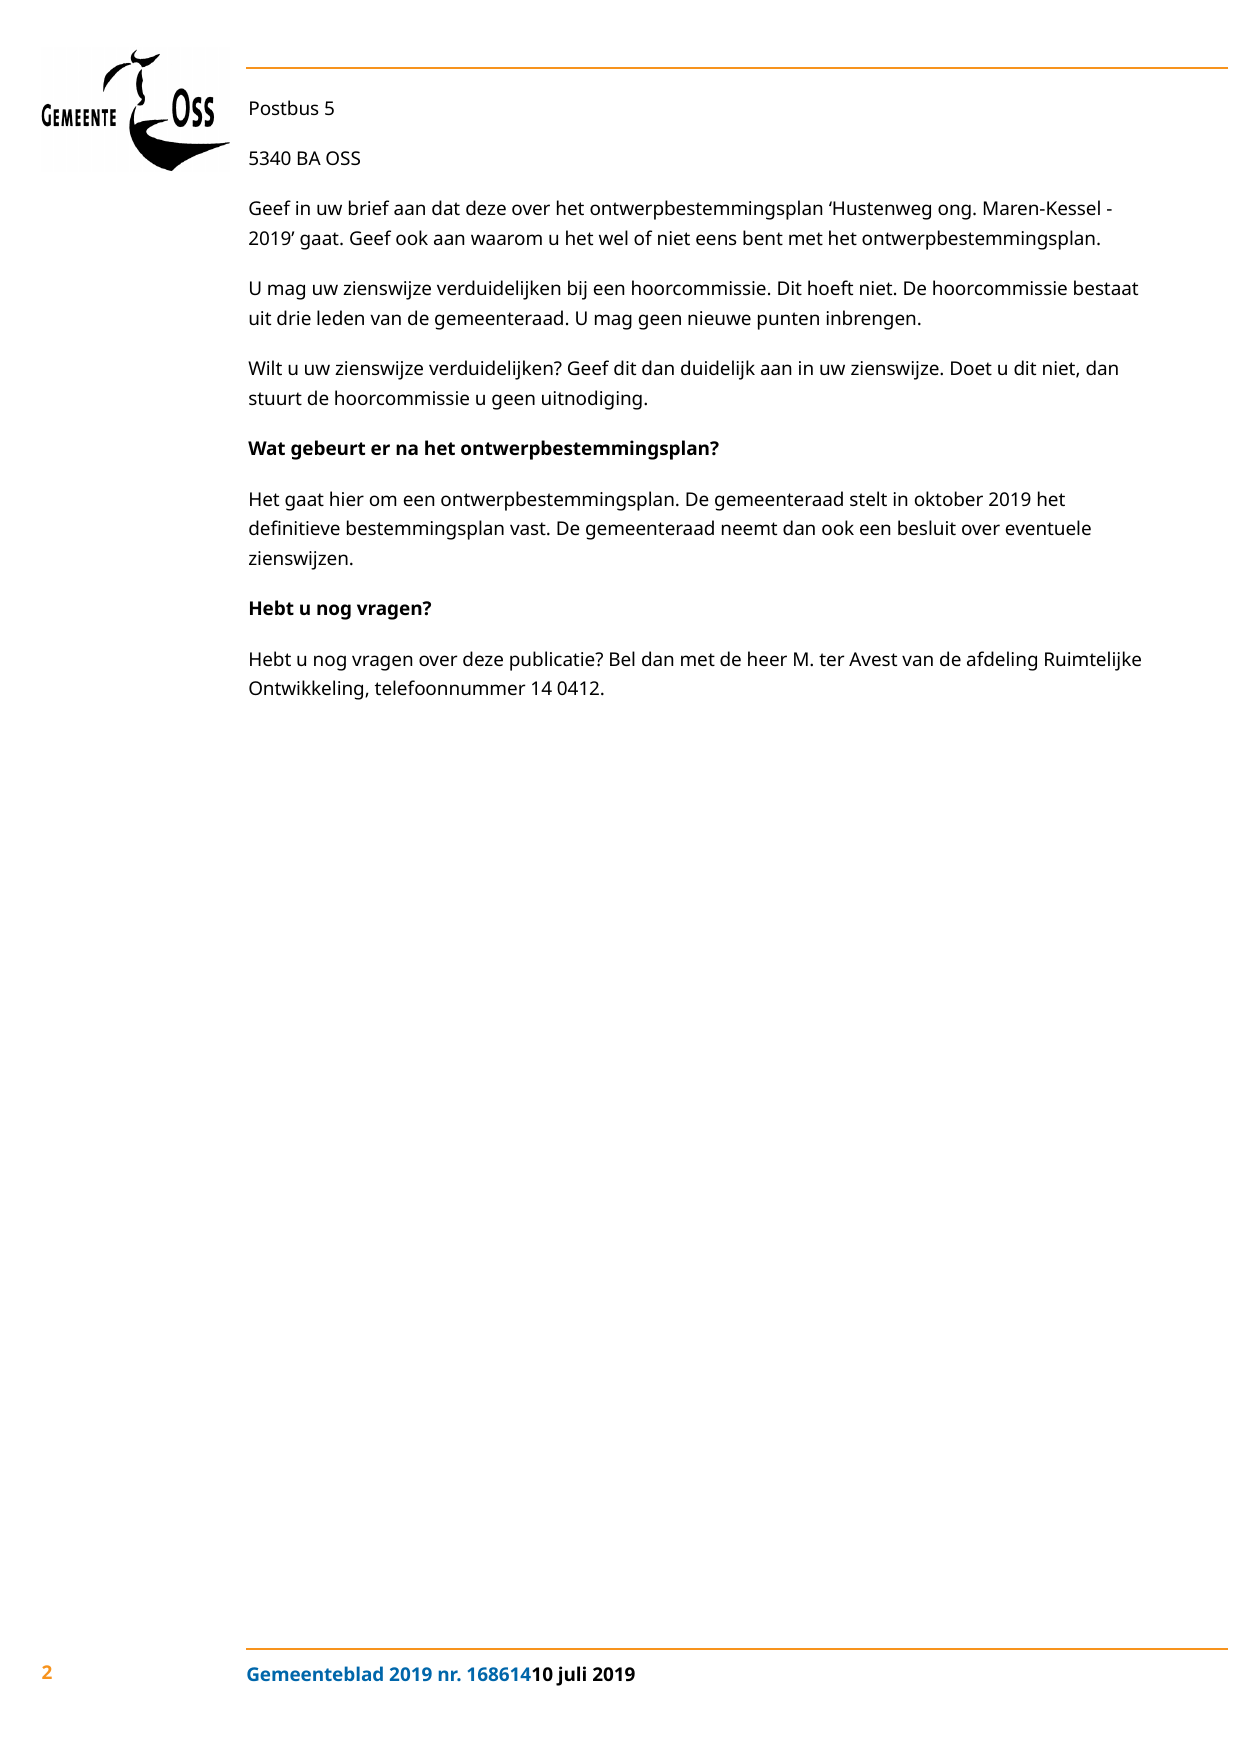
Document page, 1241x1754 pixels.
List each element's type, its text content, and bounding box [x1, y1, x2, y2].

text Geef in uw brief aan dat deze over het ontwerpbestemmingsplan ‘Hustenweg ong. Maren-Kessel - 2019’ gaat. Geef ook aan waarom u het wel of niet eens bent met het ontwerpbestemmingsplan. [248, 196, 1152, 251]
picture [41, 47, 231, 172]
text U mag uw zienswijze verduidelijken bij een hoorcommissie. Dit hoeft niet. De hoorcommissie bestaat uit drie leden van de gemeenteraad. U mag geen nieuwe punten inbrengen. [248, 276, 1152, 331]
text Hebt u nog vragen over deze publicatie? Bel dan met de heer M. ter Avest van de afdeling Ruimtelijke Ontwikkeling, telefoonnummer 14 0412. [248, 646, 1152, 701]
text Wat gebeurt er na het ontwerpbestemmingsplan? [248, 436, 1152, 461]
text Het gaat hier om een ontwerpbestemmingsplan. De gemeenteraad stelt in oktober 2019 het definitieve bestemmingsplan vast. De gemeenteraad neemt dan ook een besluit over eventuele zienswijzen. [248, 486, 1152, 571]
text Postbus 5 [248, 95, 1152, 121]
text 5340 BA OSS [248, 145, 1152, 171]
text Hebt u nog vragen? [248, 596, 1152, 621]
text Wilt u uw zienswijze verduidelijken? Geef dit dan duidelijk aan in uw zienswijze. Doet u dit niet, dan stuurt de hoorcommissie u geen uitnodiging. [248, 356, 1152, 411]
